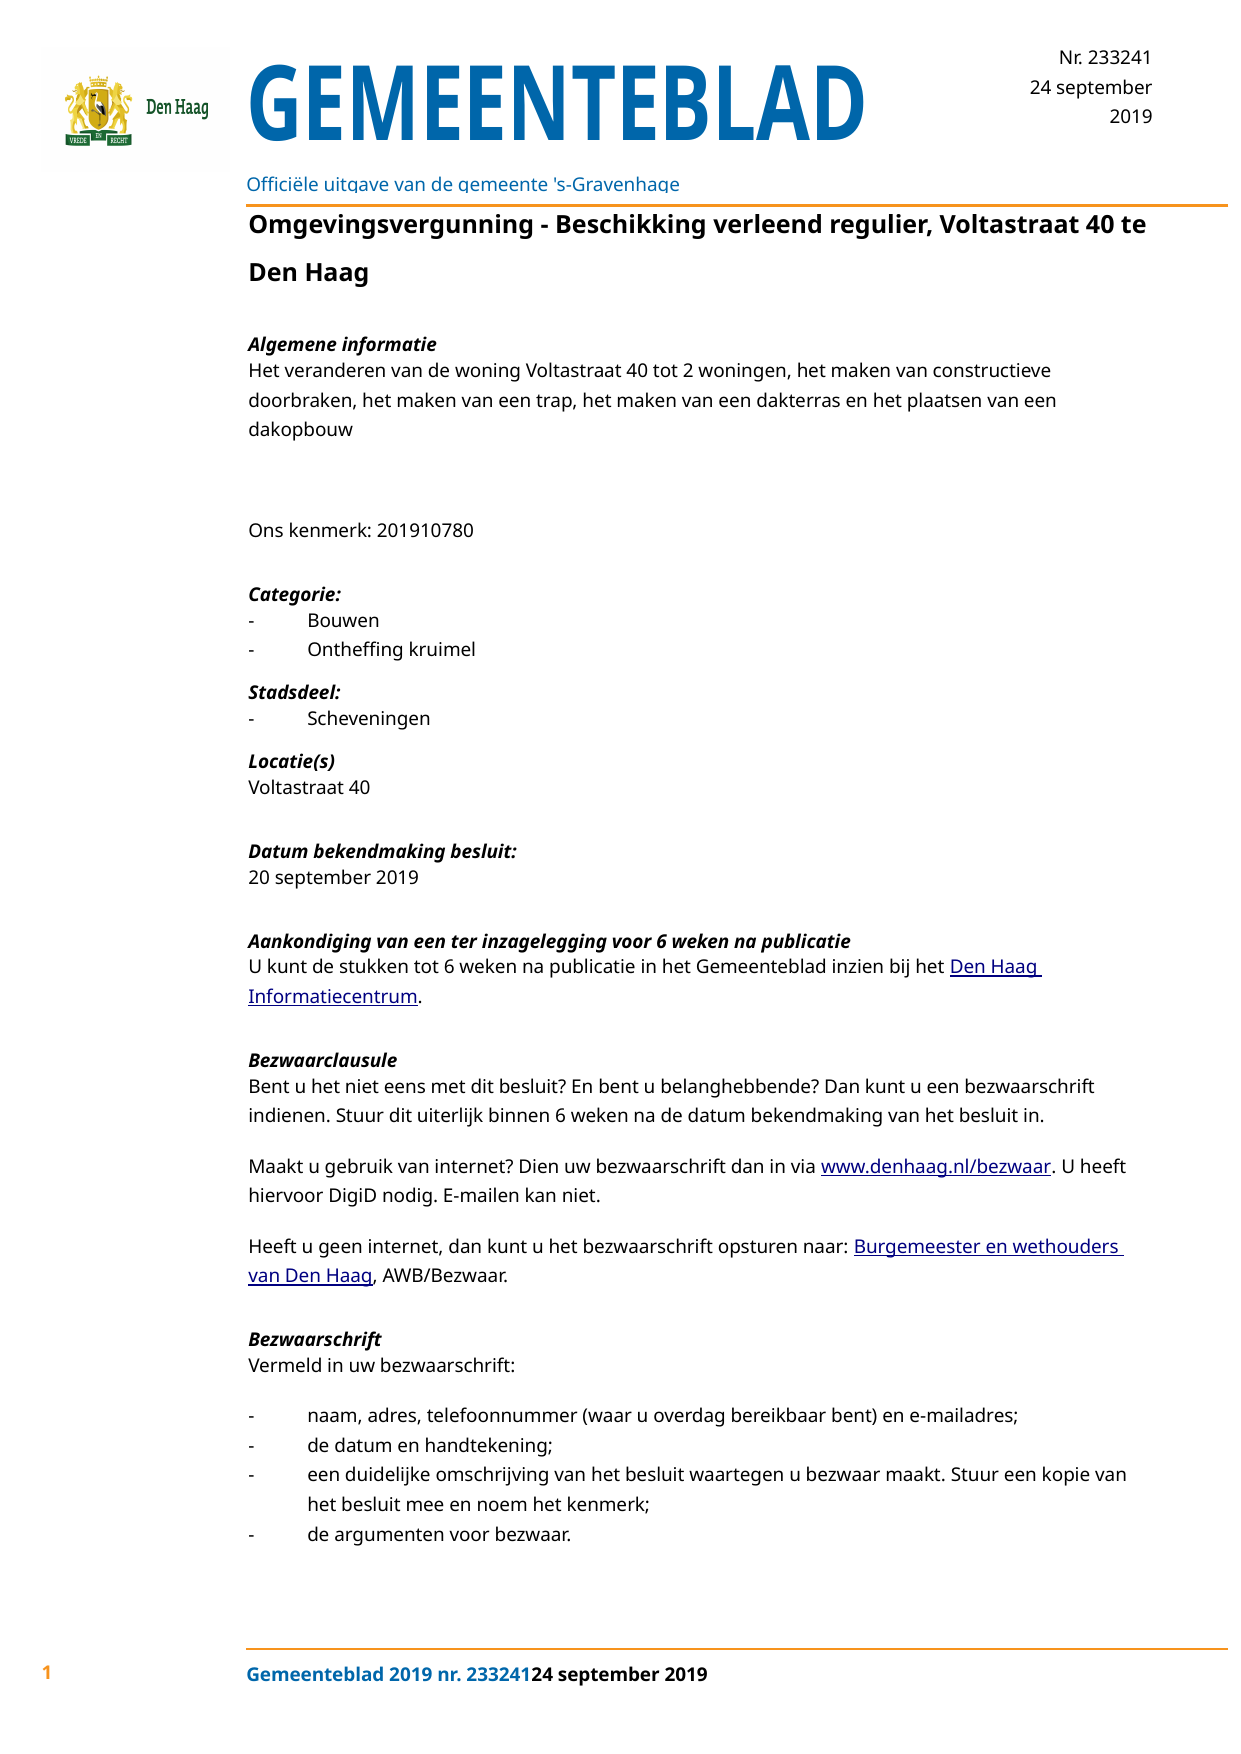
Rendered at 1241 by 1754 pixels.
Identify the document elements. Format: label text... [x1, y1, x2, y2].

text Algemene informatie [248, 331, 1152, 357]
text Omgevingsvergunning - Beschikking verleend regulier, Voltastraat 40 te Den Haag [248, 207, 1152, 288]
text Aankondiging van een ter inzagelegging voor 6 weken na publicatie [248, 928, 1152, 953]
list Ontheffing kruimel [248, 636, 1152, 662]
text U kunt de stukken tot 6 weken na publicatie in het Gemeenteblad inzien bij het Den Haag Informatiecentrum. [248, 953, 1152, 1009]
text Stadsdeel: [248, 679, 1152, 705]
text Datum bekendmaking besluit: [248, 838, 1152, 864]
picture [41, 47, 231, 172]
text Het veranderen van de woning Voltastraat 40 tot 2 woningen, het maken van constructieve doorbraken, het maken van een trap, het maken van een dakterras en het plaatsen van een dakopbouw [248, 357, 1152, 442]
text Bezwaarclausule [248, 1047, 1152, 1073]
list de datum en handtekening; [248, 1432, 1152, 1458]
text Ons kenmerk: 201910780 [248, 517, 1152, 543]
text Bezwaarschrift [248, 1326, 1152, 1352]
list de argumenten voor bezwaar. [248, 1521, 1152, 1547]
text Voltastraat 40 [248, 774, 1152, 800]
text Categorie: [248, 581, 1152, 607]
list Bouwen [248, 607, 1152, 633]
text Heeft u geen internet, dan kunt u het bezwaarschrift opsturen naar: Burgemeester en wethouders van Den Haag, AWB/Bezwaar. [248, 1233, 1152, 1288]
text Bent u het niet eens met dit besluit? En bent u belanghebbende? Dan kunt u een bezwaarschrift indienen. Stuur dit uiterlijk binnen 6 weken na de datum bekendmaking van het besluit in. [248, 1073, 1152, 1128]
text Vermeld in uw bezwaarschrift: [248, 1352, 1152, 1378]
text Locatie(s) [248, 748, 1152, 774]
list een duidelijke omschrijving van het besluit waartegen u bezwaar maakt. Stuur een kopie van het besluit mee en noem het kenmerk; [248, 1462, 1152, 1517]
list naam, adres, telefoonnummer (waar u overdag bereikbaar bent) en e-mailadres; [248, 1402, 1152, 1428]
list Scheveningen [248, 705, 1152, 731]
text Maakt u gebruik van internet? Dien uw bezwaarschrift dan in via www.denhaag.nl/bezwaar. U heeft hiervoor DigiD nodig. E-mailen kan niet. [248, 1153, 1152, 1208]
text 20 september 2019 [248, 864, 1152, 889]
